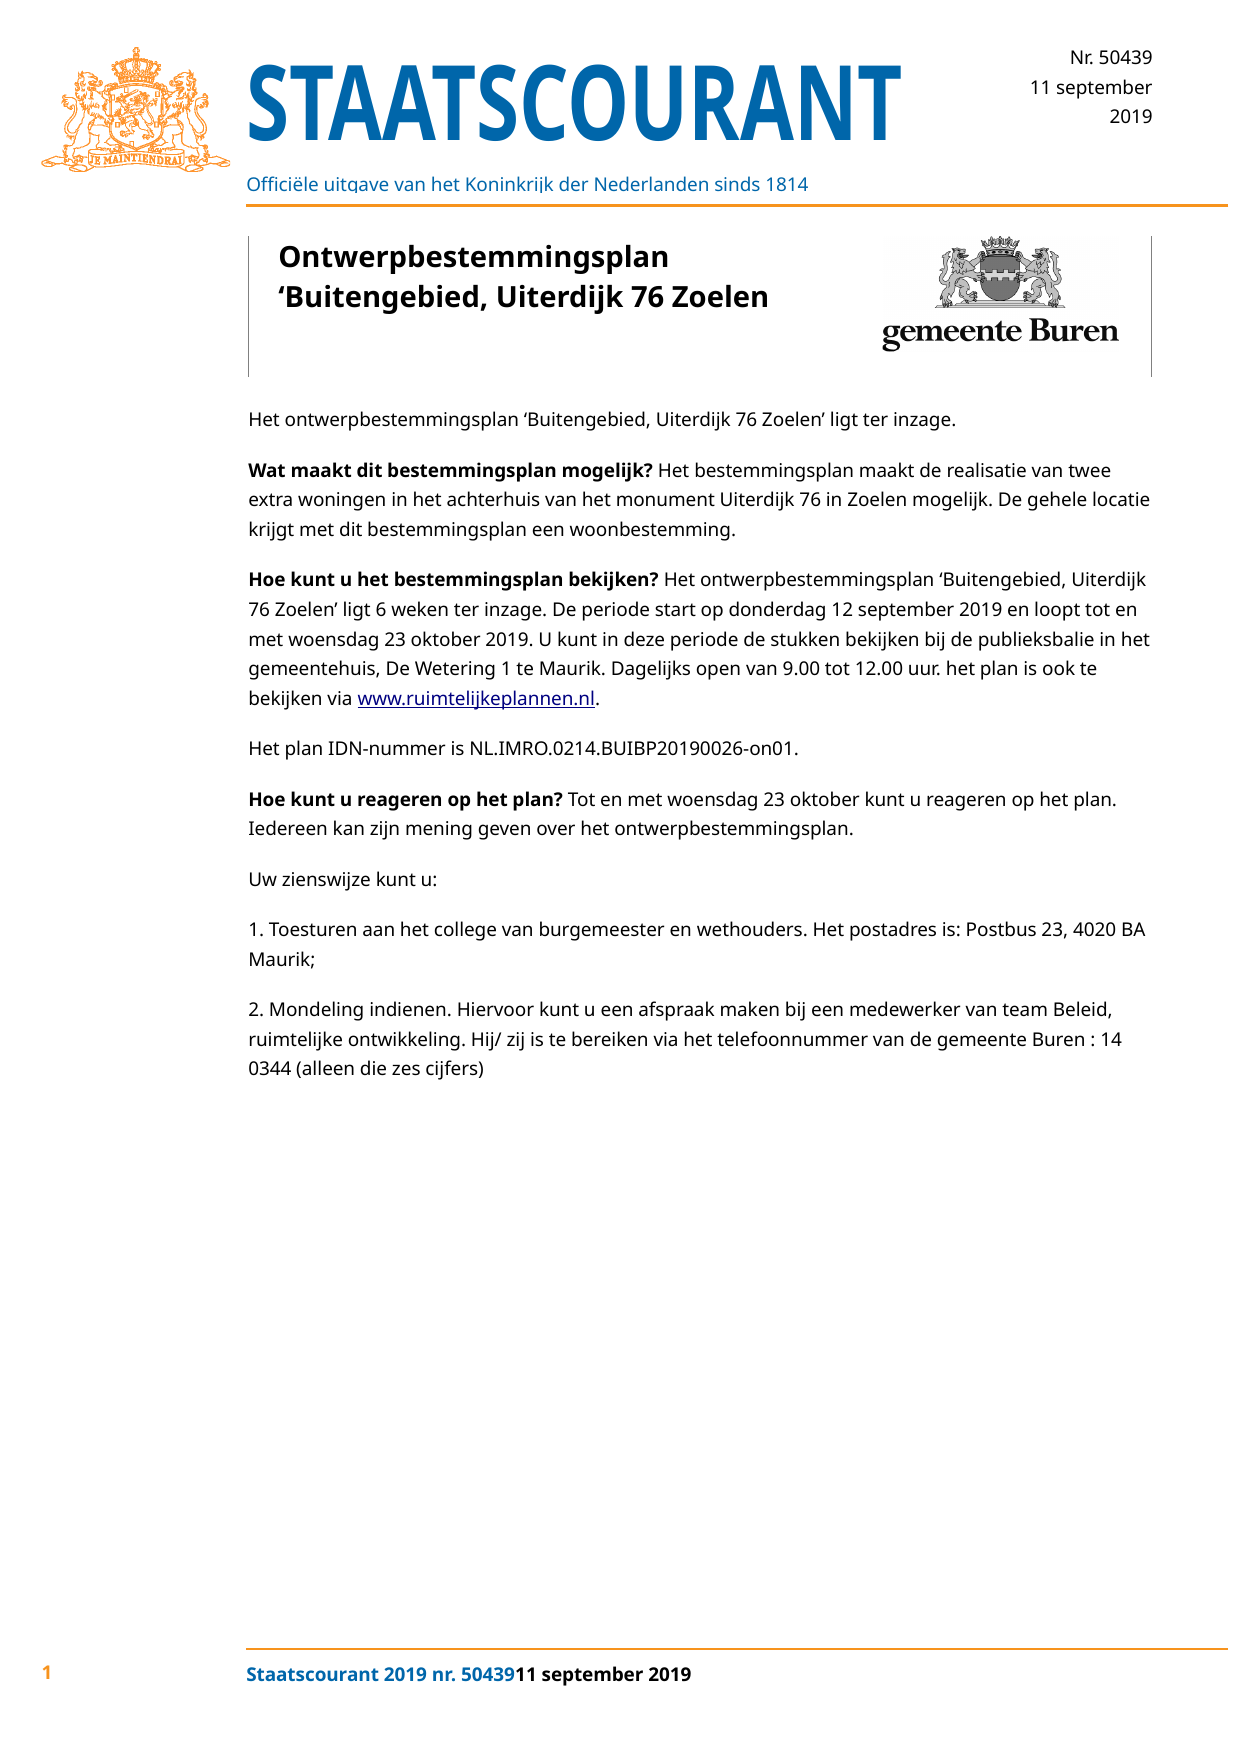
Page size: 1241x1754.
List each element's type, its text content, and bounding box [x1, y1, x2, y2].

text Wat maakt dit bestemmingsplan mogelijk? Het bestemmingsplan maakt de realisatie van twee extra woningen in het achterhuis van het monument Uiterdijk 76 in Zoelen mogelijk. De gehele locatie krijgt met dit bestemmingsplan een woonbestemming. [248, 457, 1152, 542]
text Het ontwerpbestemmingsplan ‘Buitengebied, Uiterdijk 76 Zoelen’ ligt ter inzage. [248, 407, 1152, 432]
text 2. Mondeling indienen. Hiervoor kunt u een afspraak maken bij een medewerker van team Beleid, ruimtelijke ontwikkeling. Hij/ zij is te bereiken via het telefoonnummer van de gemeente Buren : 14 0344 (alleen die zes cijfers) [248, 996, 1152, 1081]
picture [41, 47, 231, 172]
table_header Ontwerpbestemmingsplan ‘Buitengebied, Uiterdijk 76 Zoelen [249, 236, 850, 377]
text Uw zienswijze kunt u: [248, 866, 1152, 892]
text Het plan IDN-nummer is NL.IMRO.0214.BUIBP20190026-on01. [248, 735, 1152, 761]
picture [882, 236, 1119, 352]
table_header [850, 236, 1151, 377]
text Hoe kunt u het bestemmingsplan bekijken? Het ontwerpbestemmingsplan ‘Buitengebied, Uiterdijk 76 Zoelen’ ligt 6 weken ter inzage. De periode start op donderdag 12 september 2019 en loopt tot en met woensdag 23 oktober 2019. U kunt in deze periode de stukken bekijken bij de publieksbalie in het gemeentehuis, De Wetering 1 te Maurik. Dagelijks open van 9.00 tot 12.00 uur. het plan is ook te bekijken via www.ruimtelijkeplannen.nl. [248, 567, 1152, 711]
text 1. Toesturen aan het college van burgemeester en wethouders. Het postadres is: Postbus 23, 4020 BA Maurik; [248, 916, 1152, 972]
text Hoe kunt u reageren op het plan? Tot en met woensdag 23 oktober kunt u reageren op het plan. Iedereen kan zijn mening geven over het ontwerpbestemmingsplan. [248, 786, 1152, 841]
